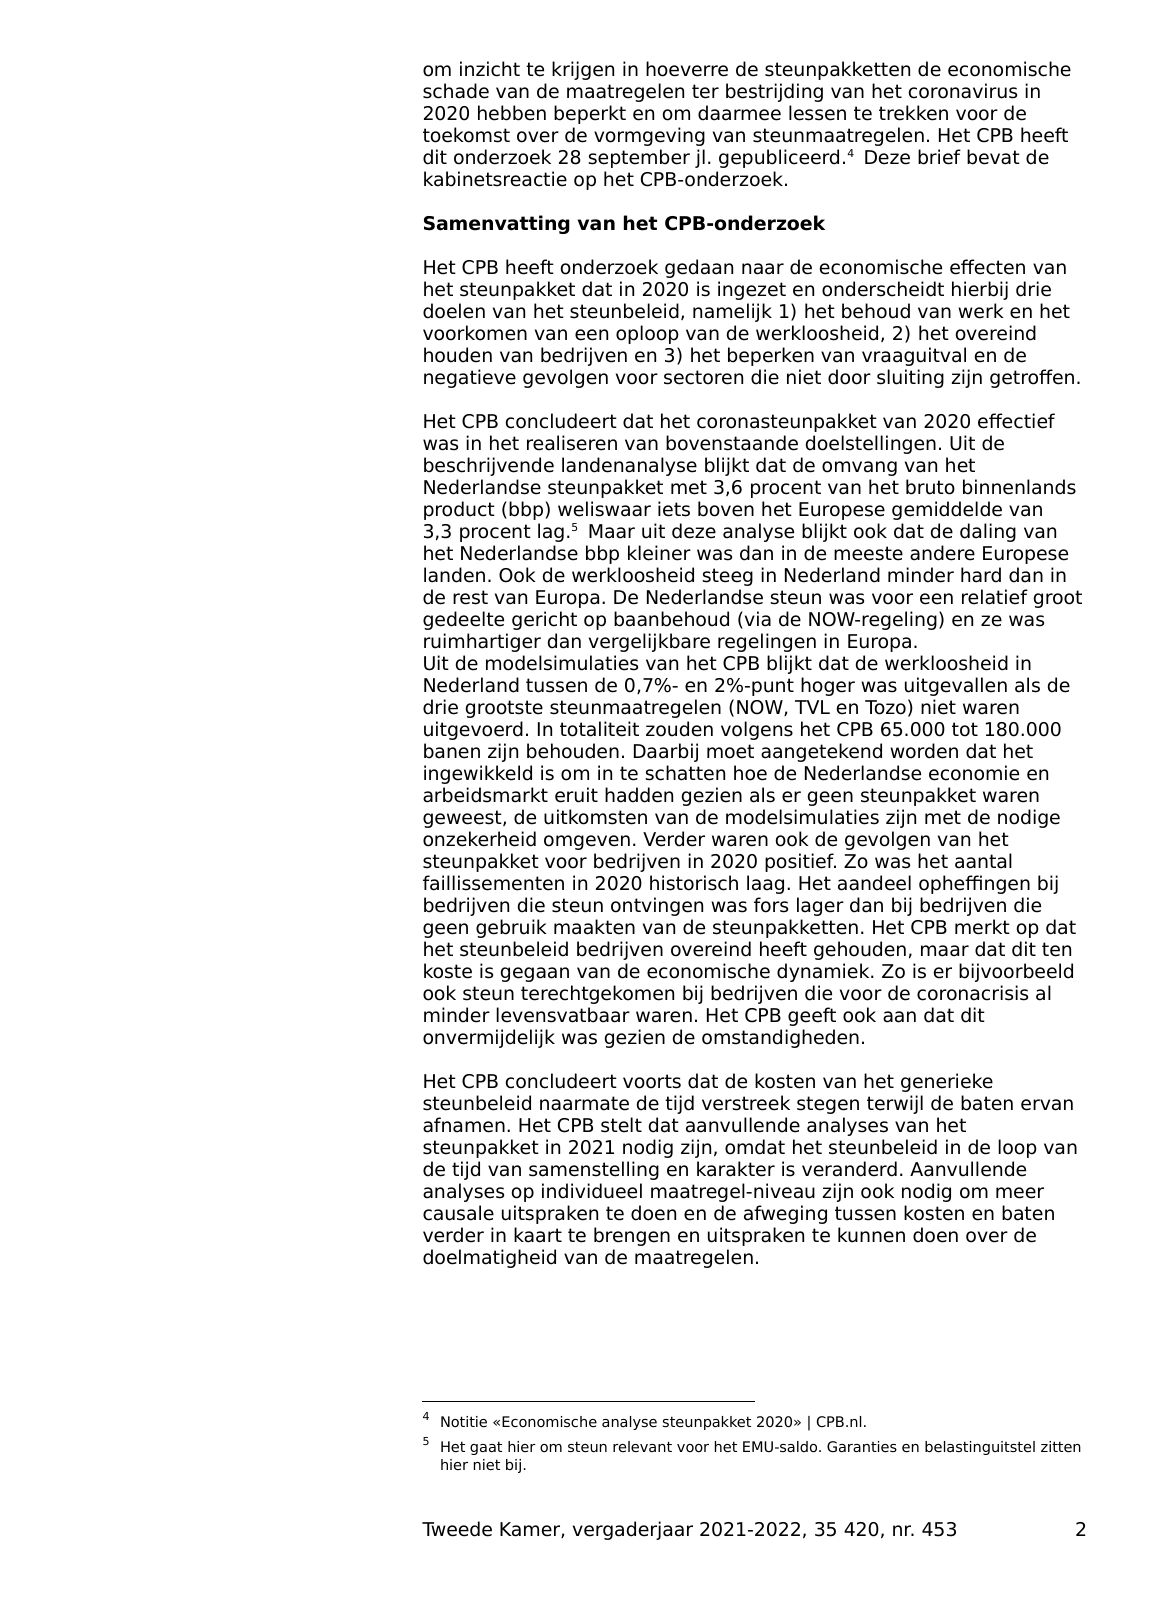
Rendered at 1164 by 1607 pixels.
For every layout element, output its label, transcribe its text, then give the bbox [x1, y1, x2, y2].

text Het CPB heeft onderzoek gedaan naar de economische effecten van het steunpakket dat in 2020 is ingezet en onderscheidt hierbij drie doelen van het steunbeleid, namelijk 1) het behoud van werk en het voorkomen van een oploop van de werkloosheid, 2) het overeind houden van bedrijven en 3) het beperken van vraaguitval en de negatieve gevolgen voor sectoren die niet door sluiting zijn getroffen. [422, 257, 1087, 389]
text om inzicht te krijgen in hoeverre de steunpakketten de economische schade van de maatregelen ter bestrijding van het coronavirus in 2020 hebben beperkt en om daarmee lessen te trekken voor de toekomst over de vormgeving van steunmaatregelen. Het CPB heeft dit onderzoek 28 september jl. gepubliceerd. Deze brief bevat de kabinetsreactie op het CPB-onderzoek. [422, 59, 1087, 191]
text Uit de modelsimulaties van het CPB blijkt dat de werkloosheid in Nederland tussen de 0,7%- en 2%-punt hoger was uitgevallen als de drie grootste steunmaatregelen (NOW, TVL en Tozo) niet waren uitgevoerd. In totaliteit zouden volgens het CPB 65.000 tot 180.000 banen zijn behouden. Daarbij moet aangetekend worden dat het ingewikkeld is om in te schatten hoe de Nederlandse economie en arbeidsmarkt eruit hadden gezien als er geen steunpakket waren geweest, de uitkomsten van de modelsimulaties zijn met de nodige onzekerheid omgeven. Verder waren ook de gevolgen van het steunpakket voor bedrijven in 2020 positief. Zo was het aantal faillissementen in 2020 historisch laag. Het aandeel opheffingen bij bedrijven die steun ontvingen was fors lager dan bij bedrijven die geen gebruik maakten van de steunpakketten. Het CPB merkt op dat het steunbeleid bedrijven overeind heeft gehouden, maar dat dit ten koste is gegaan van de economische dynamiek. Zo is er bijvoorbeeld ook steun terechtgekomen bij bedrijven die voor de coronacrisis al minder levensvatbaar waren. Het CPB geeft ook aan dat dit onvermijdelijk was gezien de omstandigheden. [422, 653, 1087, 1049]
text Het CPB concludeert dat het coronasteunpakket van 2020 effectief was in het realiseren van bovenstaande doelstellingen. Uit de beschrijvende landenanalyse blijkt dat de omvang van het Nederlandse steunpakket met 3,6 procent van het bruto binnenlands product (bbp) weliswaar iets boven het Europese gemiddelde van 3,3 procent lag. Maar uit deze analyse blijkt ook dat de daling van het Nederlandse bbp kleiner was dan in de meeste andere Europese landen. Ook de werkloosheid steeg in Nederland minder hard dan in de rest van Europa. De Nederlandse steun was voor een relatief groot gedeelte gericht op baanbehoud (via de NOW-regeling) en ze was ruimhartiger dan vergelijkbare regelingen in Europa. [422, 411, 1087, 653]
text Het gaat hier om steun relevant voor het EMU-saldo. Garanties en belastinguitstel zitten hier niet bij. [422, 1435, 1087, 1474]
text Notitie «Economische analyse steunpakket 2020» | CPB.nl. [422, 1410, 1087, 1432]
subtitle Samenvatting van het CPB-onderzoek [422, 213, 1087, 235]
text Het CPB concludeert voorts dat de kosten van het generieke steunbeleid naarmate de tijd verstreek stegen terwijl de baten ervan afnamen. Het CPB stelt dat aanvullende analyses van het steunpakket in 2021 nodig zijn, omdat het steunbeleid in de loop van de tijd van samenstelling en karakter is veranderd. Aanvullende analyses op individueel maatregel-niveau zijn ook nodig om meer causale uitspraken te doen en de afweging tussen kosten en baten verder in kaart te brengen en uitspraken te kunnen doen over de doelmatigheid van de maatregelen. [422, 1071, 1087, 1269]
